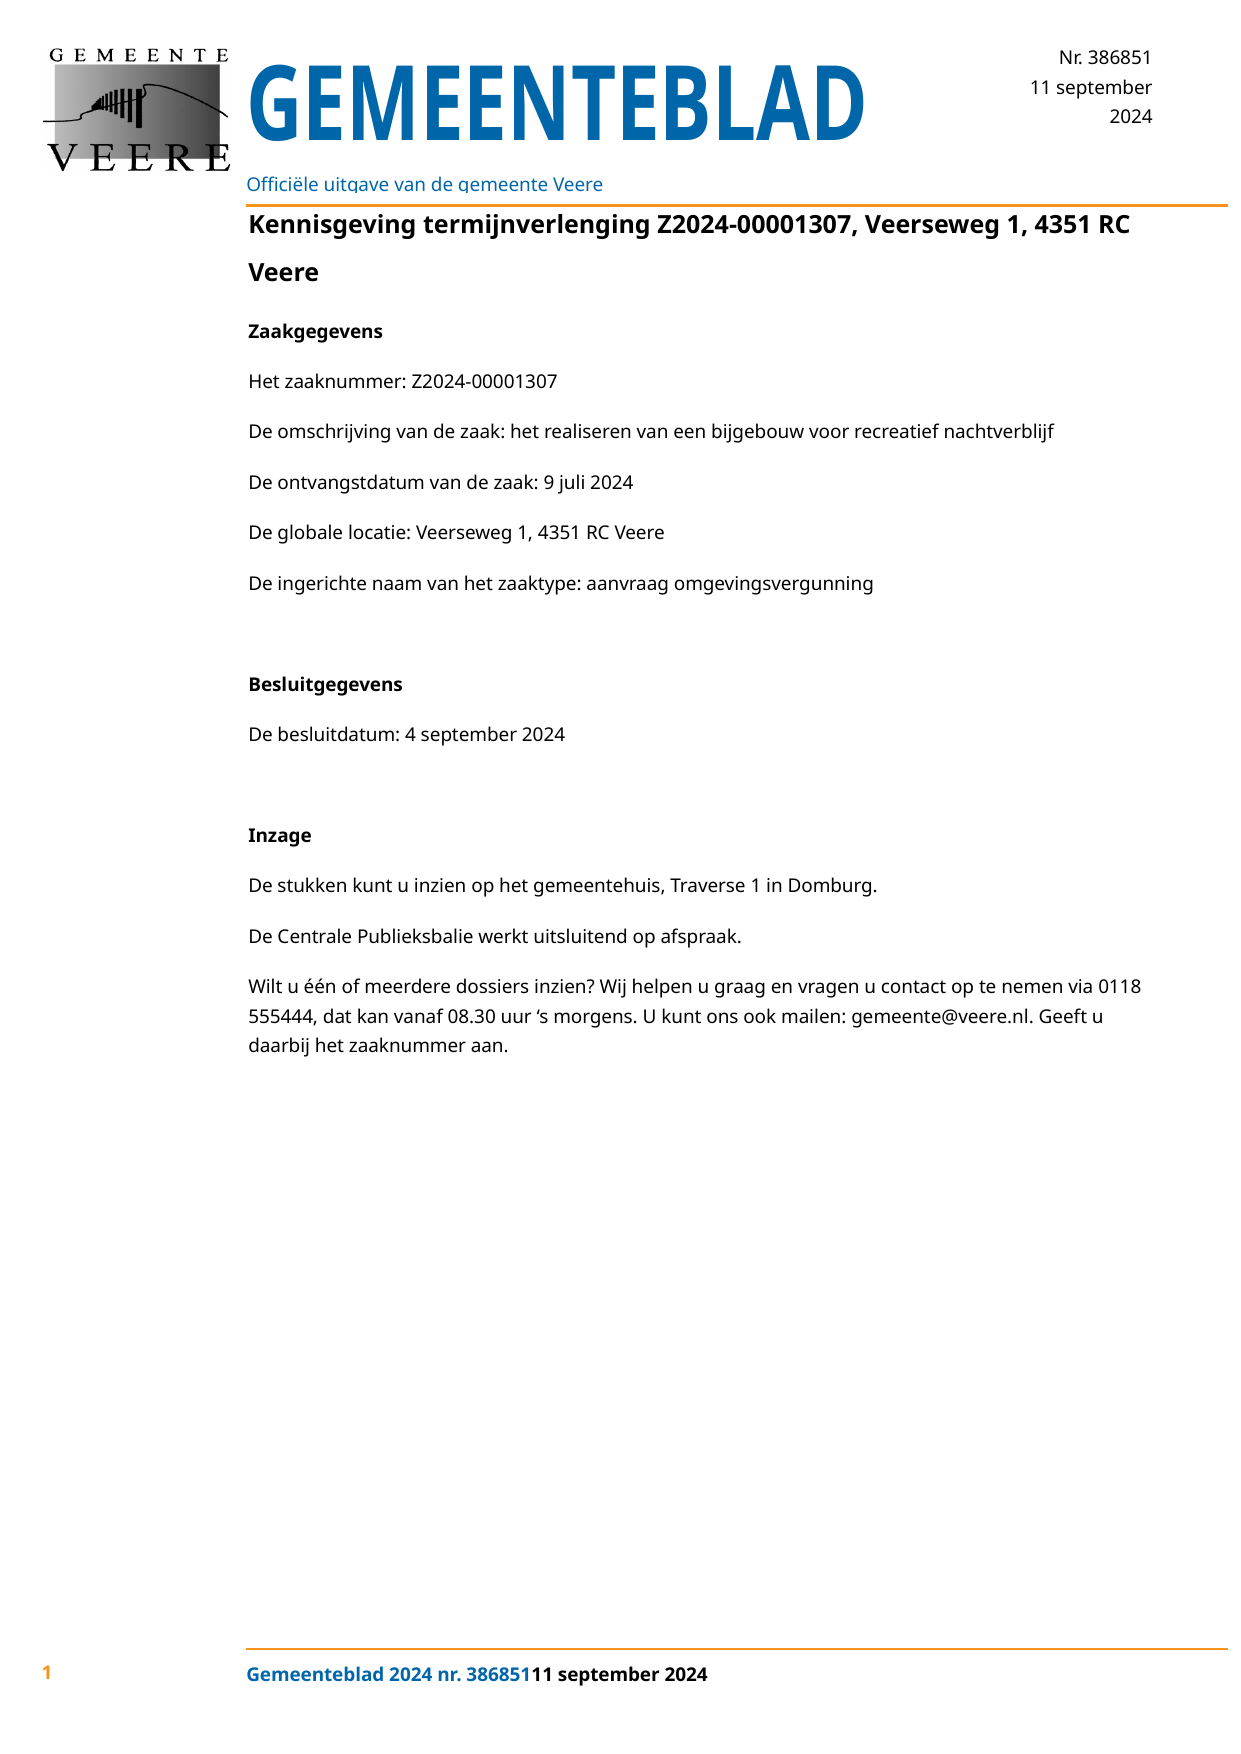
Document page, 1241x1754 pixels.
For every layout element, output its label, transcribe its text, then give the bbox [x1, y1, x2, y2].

text De ontvangstdatum van de zaak: 9 juli 2024 [248, 469, 1152, 495]
text Het zaaknummer: Z2024-00001307 [248, 368, 1152, 394]
text De omschrijving van de zaak: het realiseren van een bijgebouw voor recreatief nachtverblijf [248, 419, 1152, 444]
text Besluitgegevens [248, 671, 1152, 697]
text Inzage [248, 822, 1152, 848]
text Kennisgeving termijnverlenging Z2024-00001307, Veerseweg 1, 4351 RC Veere [248, 207, 1152, 288]
text De ingerichte naam van het zaaktype: aanvraag omgevingsvergunning [248, 570, 1152, 596]
text De Centrale Publieksbalie werkt uitsluitend op afspraak. [248, 923, 1152, 949]
text Wilt u één of meerdere dossiers inzien? Wij helpen u graag en vragen u contact op te nemen via 0118 555444, dat kan vanaf 08.30 uur ‘s morgens. U kunt ons ook mailen: gemeente@veere.nl. Geeft u daarbij het zaaknummer aan. [248, 973, 1152, 1058]
text Zaakgegevens [248, 318, 1152, 344]
text De globale locatie: Veerseweg 1, 4351 RC Veere [248, 519, 1152, 545]
text De besluitdatum: 4 september 2024 [248, 721, 1152, 747]
picture [41, 47, 231, 172]
text De stukken kunt u inzien op het gemeentehuis, Traverse 1 in Domburg. [248, 872, 1152, 898]
